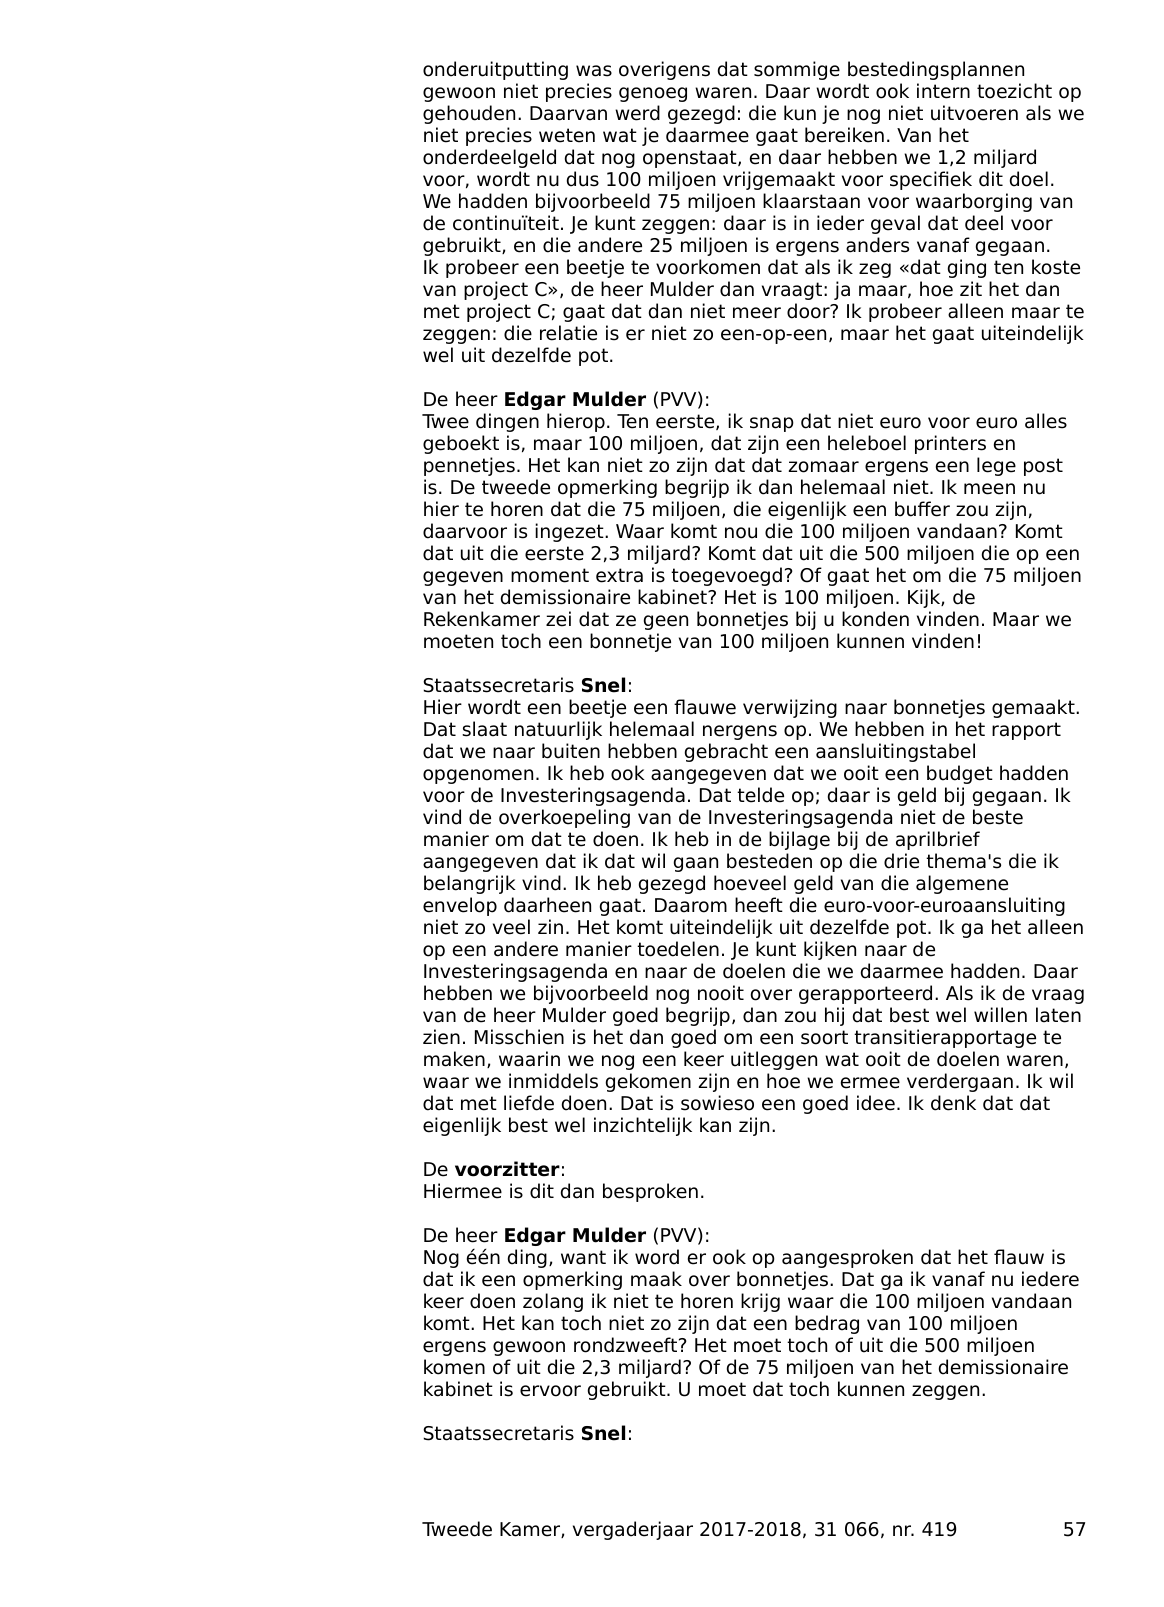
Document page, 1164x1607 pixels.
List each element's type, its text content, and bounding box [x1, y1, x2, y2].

text De heer Edgar Mulder (PVV): [422, 389, 1087, 411]
text Staatssecretaris Snel: [422, 675, 1087, 697]
text Twee dingen hierop. Ten eerste, ik snap dat niet euro voor euro alles geboekt is, maar 100 miljoen, dat zijn een heleboel printers en pennetjes. Het kan niet zo zijn dat dat zomaar ergens een lege post is. De tweede opmerking begrijp ik dan helemaal niet. Ik meen nu hier te horen dat die 75 miljoen, die eigenlijk een buffer zou zijn, daarvoor is ingezet. Waar komt nou die 100 miljoen vandaan? Komt dat uit die eerste 2,3 miljard? Komt dat uit die 500 miljoen die op een gegeven moment extra is toegevoegd? Of gaat het om die 75 miljoen van het demissionaire kabinet? Het is 100 miljoen. Kijk, de Rekenkamer zei dat ze geen bonnetjes bij u konden vinden. Maar we moeten toch een bonnetje van 100 miljoen kunnen vinden! [422, 411, 1087, 653]
text Staatssecretaris Snel: [422, 1423, 1087, 1445]
text Nog één ding, want ik word er ook op aangesproken dat het flauw is dat ik een opmerking maak over bonnetjes. Dat ga ik vanaf nu iedere keer doen zolang ik niet te horen krijg waar die 100 miljoen vandaan komt. Het kan toch niet zo zijn dat een bedrag van 100 miljoen ergens gewoon rondzweeft? Het moet toch of uit die 500 miljoen komen of uit die 2,3 miljard? Of de 75 miljoen van het demissionaire kabinet is ervoor gebruikt. U moet dat toch kunnen zeggen. [422, 1247, 1087, 1401]
text Ik probeer een beetje te voorkomen dat als ik zeg «dat ging ten koste van project C», de heer Mulder dan vraagt: ja maar, hoe zit het dan met project C; gaat dat dan niet meer door? Ik probeer alleen maar te zeggen: die relatie is er niet zo een-op-een, maar het gaat uiteindelijk wel uit dezelfde pot. [422, 257, 1087, 367]
text Hiermee is dit dan besproken. [422, 1181, 1087, 1203]
text De heer Edgar Mulder (PVV): [422, 1225, 1087, 1247]
text De voorzitter: [422, 1159, 1087, 1181]
text onderuitputting was overigens dat sommige bestedingsplannen gewoon niet precies genoeg waren. Daar wordt ook intern toezicht op gehouden. Daarvan werd gezegd: die kun je nog niet uitvoeren als we niet precies weten wat je daarmee gaat bereiken. Van het onderdeelgeld dat nog openstaat, en daar hebben we 1,2 miljard voor, wordt nu dus 100 miljoen vrijgemaakt voor specifiek dit doel. We hadden bijvoorbeeld 75 miljoen klaarstaan voor waarborging van de continuïteit. Je kunt zeggen: daar is in ieder geval dat deel voor gebruikt, en die andere 25 miljoen is ergens anders vanaf gegaan. [422, 59, 1087, 257]
text Hier wordt een beetje een flauwe verwijzing naar bonnetjes gemaakt. Dat slaat natuurlijk helemaal nergens op. We hebben in het rapport dat we naar buiten hebben gebracht een aansluitingstabel opgenomen. Ik heb ook aangegeven dat we ooit een budget hadden voor de Investeringsagenda. Dat telde op; daar is geld bij gegaan. Ik vind de overkoepeling van de Investeringsagenda niet de beste manier om dat te doen. Ik heb in de bijlage bij de aprilbrief aangegeven dat ik dat wil gaan besteden op die drie thema's die ik belangrijk vind. Ik heb gezegd hoeveel geld van die algemene envelop daarheen gaat. Daarom heeft die euro-voor-euroaansluiting niet zo veel zin. Het komt uiteindelijk uit dezelfde pot. Ik ga het alleen op een andere manier toedelen. Je kunt kijken naar de Investeringsagenda en naar de doelen die we daarmee hadden. Daar hebben we bijvoorbeeld nog nooit over gerapporteerd. Als ik de vraag van de heer Mulder goed begrijp, dan zou hij dat best wel willen laten zien. Misschien is het dan goed om een soort transitierapportage te maken, waarin we nog een keer uitleggen wat ooit de doelen waren, waar we inmiddels gekomen zijn en hoe we ermee verdergaan. Ik wil dat met liefde doen. Dat is sowieso een goed idee. Ik denk dat dat eigenlijk best wel inzichtelijk kan zijn. [422, 697, 1087, 1136]
